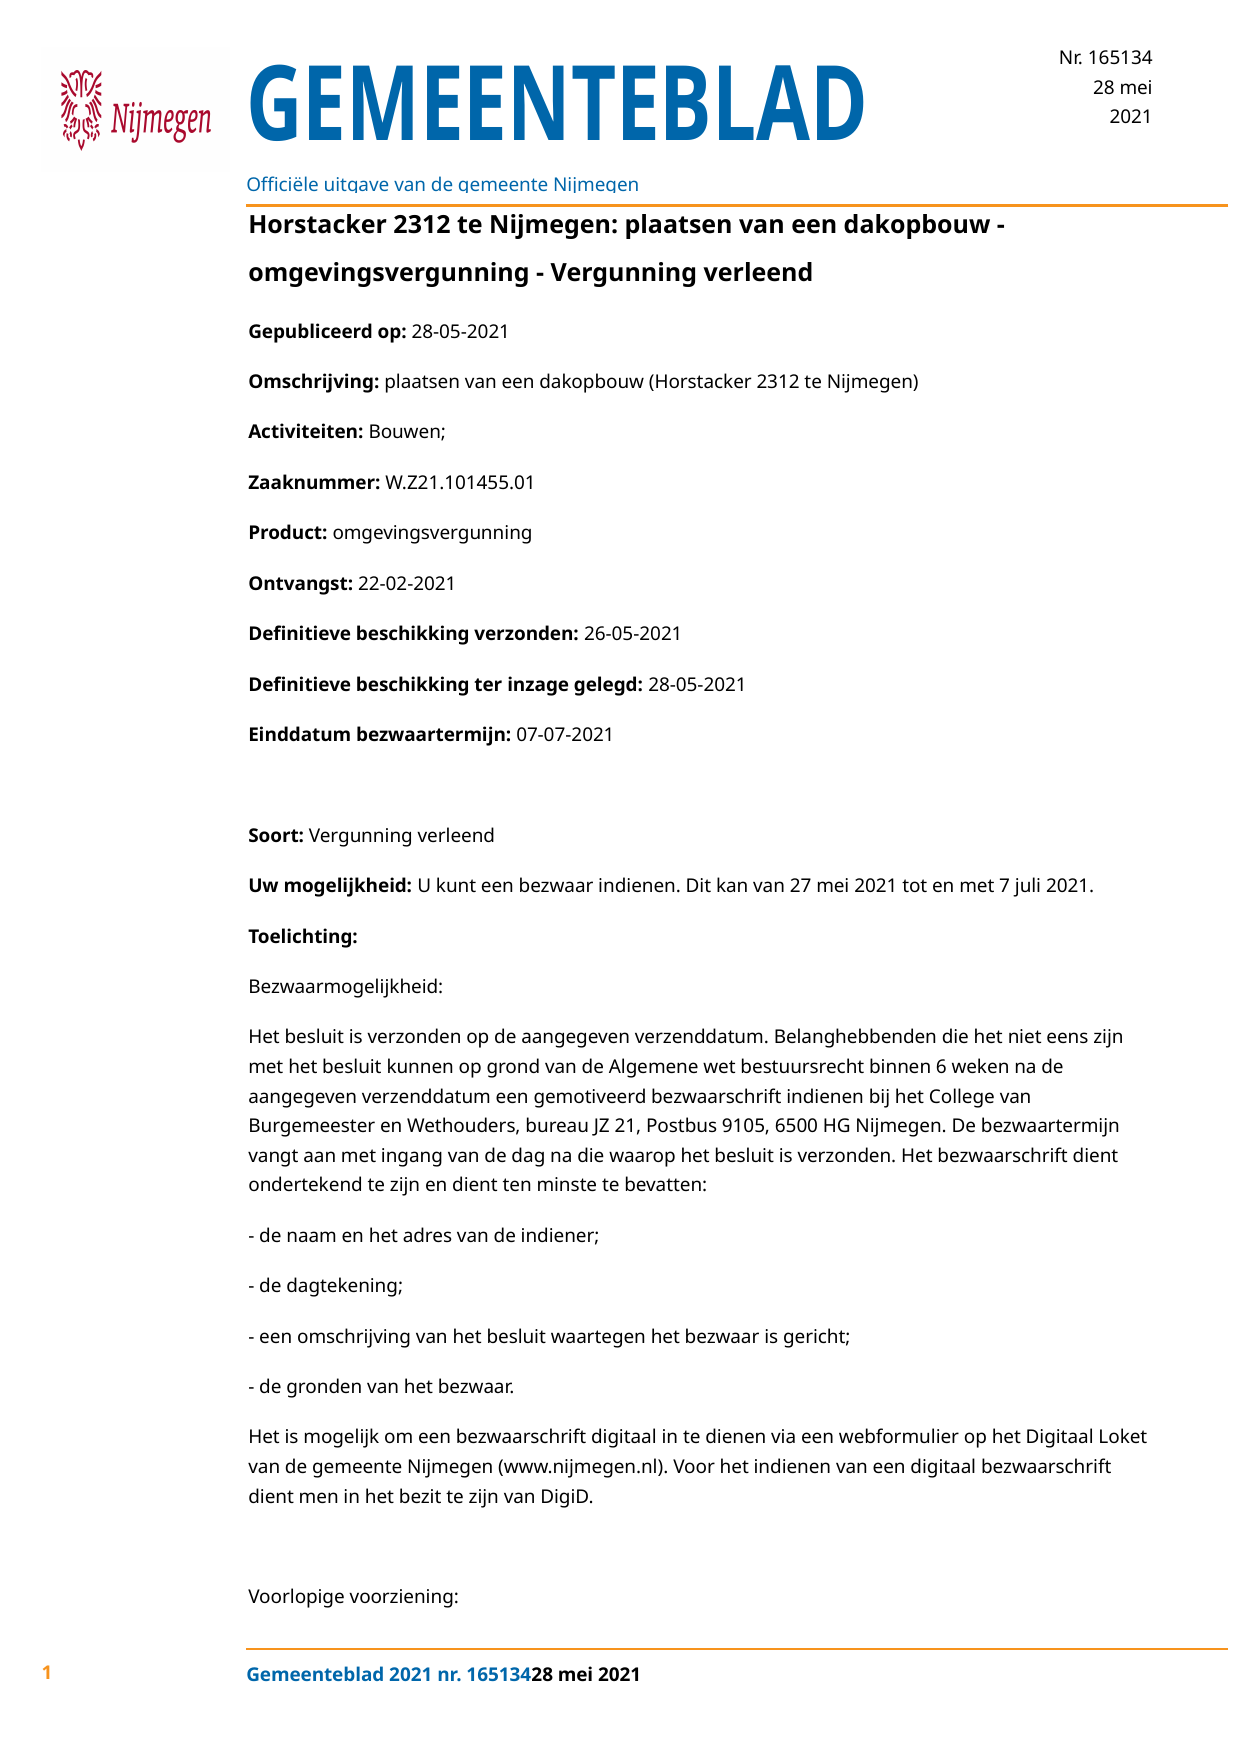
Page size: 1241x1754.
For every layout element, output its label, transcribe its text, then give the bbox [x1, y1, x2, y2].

text - de gronden van het bezwaar. [248, 1373, 1152, 1399]
text - de naam en het adres van de indiener; [248, 1222, 1152, 1248]
text Zaaknummer: W.Z21.101455.01 [248, 469, 1152, 495]
text Gepubliceerd op: 28-05-2021 [248, 318, 1152, 344]
text Het is mogelijk om een bezwaarschrift digitaal in te dienen via een webformulier op het Digitaal Loket van de gemeente Nijmegen (www.nijmegen.nl). Voor het indienen van een digitaal bezwaarschrift dient men in het bezit te zijn van DigiD. [248, 1424, 1152, 1509]
text Ontvangst: 22-02-2021 [248, 570, 1152, 596]
text - een omschrijving van het besluit waartegen het bezwaar is gericht; [248, 1323, 1152, 1349]
text Soort: Vergunning verleend [248, 822, 1152, 848]
picture [41, 47, 231, 172]
text Voorlopige voorziening: [248, 1584, 1152, 1609]
text Einddatum bezwaartermijn: 07-07-2021 [248, 721, 1152, 747]
text Uw mogelijkheid: U kunt een bezwaar indienen. Dit kan van 27 mei 2021 tot en met 7 juli 2021. [248, 872, 1152, 898]
text Omschrijving: plaatsen van een dakopbouw (Horstacker 2312 te Nijmegen) [248, 368, 1152, 394]
text Activiteiten: Bouwen; [248, 419, 1152, 444]
text Definitieve beschikking ter inzage gelegd: 28-05-2021 [248, 671, 1152, 697]
text Toelichting: [248, 923, 1152, 949]
text Horstacker 2312 te Nijmegen: plaatsen van een dakopbouw - omgevingsvergunning - Vergunning verleend [248, 207, 1152, 288]
text Product: omgevingsvergunning [248, 519, 1152, 545]
text Definitieve beschikking verzonden: 26-05-2021 [248, 620, 1152, 646]
text - de dagtekening; [248, 1272, 1152, 1298]
text Het besluit is verzonden op de aangegeven verzenddatum. Belanghebbenden die het niet eens zijn met het besluit kunnen op grond van de Algemene wet bestuursrecht binnen 6 weken na de aangegeven verzenddatum een gemotiveerd bezwaarschrift indienen bij het College van Burgemeester en Wethouders, bureau JZ 21, Postbus 9105, 6500 HG Nijmegen. De bezwaartermijn vangt aan met ingang van de dag na die waarop het besluit is verzonden. Het bezwaarschrift dient ondertekend te zijn en dient ten minste te bevatten: [248, 1024, 1152, 1197]
text Bezwaarmogelijkheid: [248, 973, 1152, 999]
